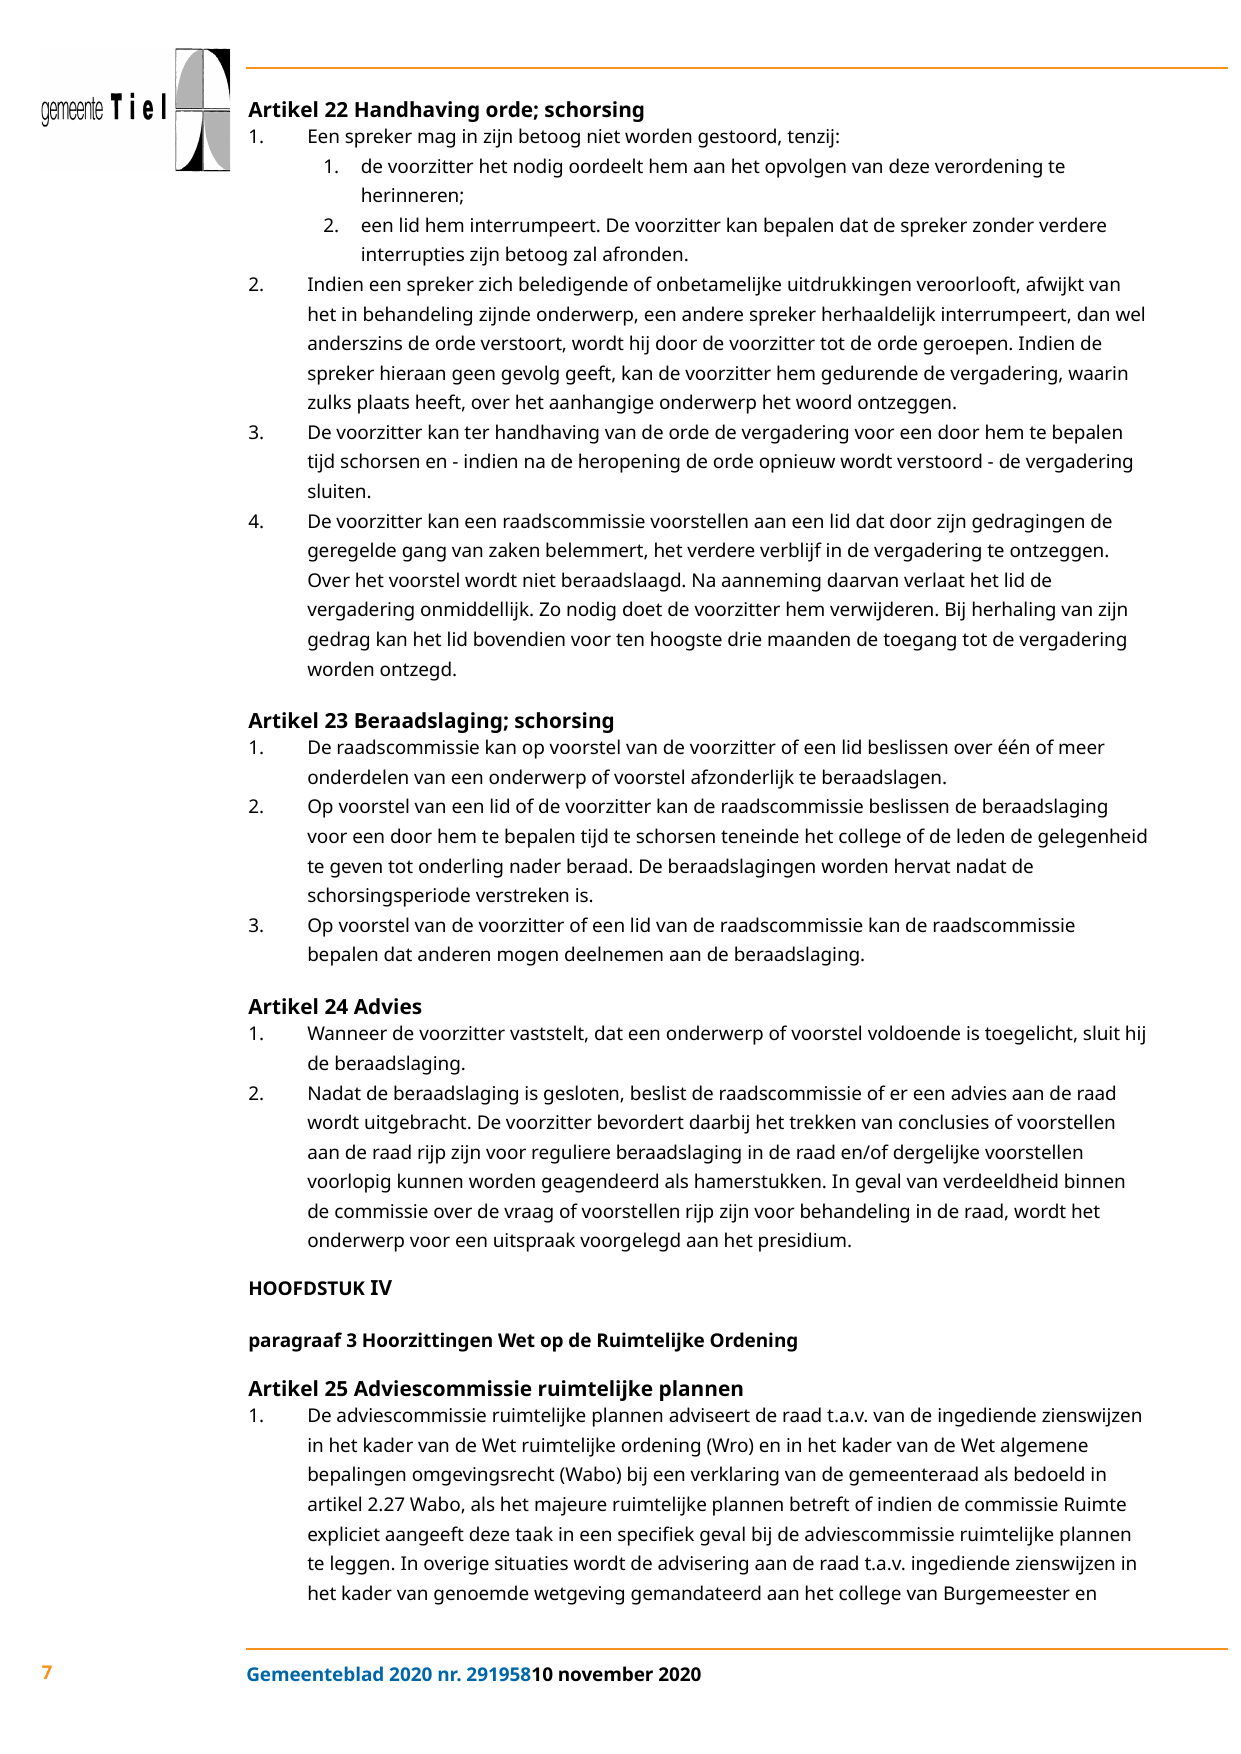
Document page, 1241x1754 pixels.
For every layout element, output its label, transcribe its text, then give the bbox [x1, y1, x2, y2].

list Wanneer de voorzitter vaststelt, dat een onderwerp of voorstel voldoende is toegelicht, sluit hij de beraadslaging. [248, 1021, 1152, 1076]
list Nadat de beraadslaging is gesloten, beslist de raadscommissie of er een advies aan de raad wordt uitgebracht. De voorzitter bevordert daarbij het trekken van conclusies of voorstellen aan de raad rijp zijn voor reguliere beraadslaging in de raad en/of dergelijke voorstellen voorlopig kunnen worden geagendeerd als hamerstukken. In geval van verdeeldheid binnen de commissie over de vraag of voorstellen rijp zijn voor behandeling in de raad, wordt het onderwerp voor een uitspraak voorgelegd aan het presidium. [248, 1080, 1152, 1253]
text Artikel 24 Advies [248, 992, 1152, 1021]
list Op voorstel van een lid of de voorzitter kan de raadscommissie beslissen de beraadslaging voor een door hem te bepalen tijd te schorsen teneinde het college of de leden de gelegenheid te geven tot onderling nader beraad. De beraadslagingen worden hervat nadat de schorsingsperiode verstreken is. [248, 794, 1152, 908]
list Op voorstel van de voorzitter of een lid van de raadscommissie kan de raadscommissie bepalen dat anderen mogen deelnemen aan de beraadslaging. [248, 912, 1152, 967]
list De adviescommissie ruimtelijke plannen adviseert de raad t.a.v. van de ingediende zienswijzen in het kader van de Wet ruimtelijke ordening (Wro) en in het kader van de Wet algemene bepalingen omgevingsrecht (Wabo) bij een verklaring van de gemeenteraad als bedoeld in artikel 2.27 Wabo, als het majeure ruimtelijke plannen betreft of indien de commissie Ruimte expliciet aangeeft deze taak in een specifiek geval bij de adviescommissie ruimtelijke plannen te leggen. In overige situaties wordt de advisering aan de raad t.a.v. ingediende zienswijzen in het kader van genoemde wetgeving gemandateerd aan het college van Burgemeester en [248, 1402, 1152, 1606]
text HOOFDSTUK IV [248, 1273, 1152, 1302]
list De raadscommissie kan op voorstel van de voorzitter of een lid beslissen over één of meer onderdelen van een onderwerp of voorstel afzonderlijk te beraadslagen. [248, 734, 1152, 790]
picture [41, 47, 231, 172]
text Artikel 25 Adviescommissie ruimtelijke plannen [248, 1374, 1152, 1402]
list een lid hem interrumpeert. De voorzitter kan bepalen dat de spreker zonder verdere interrupties zijn betoog zal afronden. [323, 212, 1152, 267]
list Indien een spreker zich beledigende of onbetamelijke uitdrukkingen veroorlooft, afwijkt van het in behandeling zijnde onderwerp, een andere spreker herhaaldelijk interrumpeert, dan wel anderszins de orde verstoort, wordt hij door de voorzitter tot de orde geroepen. Indien de spreker hieraan geen gevolg geeft, kan de voorzitter hem gedurende de vergadering, waarin zulks plaats heeft, over het aanhangige onderwerp het woord ontzeggen. [248, 271, 1152, 415]
text paragraaf 3 Hoorzittingen Wet op de Ruimtelijke Ordening [248, 1327, 1152, 1353]
text Artikel 22 Handhaving orde; schorsing [248, 95, 1152, 123]
text Artikel 23 Beraadslaging; schorsing [248, 706, 1152, 734]
list de voorzitter het nodig oordeelt hem aan het opvolgen van deze verordening te herinneren; [323, 153, 1152, 208]
list Een spreker mag in zijn betoog niet worden gestoord, tenzij: [248, 123, 1152, 149]
list De voorzitter kan ter handhaving van de orde de vergadering voor een door hem te bepalen tijd schorsen en - indien na de heropening de orde opnieuw wordt verstoord - de vergadering sluiten. [248, 419, 1152, 504]
list De voorzitter kan een raadscommissie voorstellen aan een lid dat door zijn gedragingen de geregelde gang van zaken belemmert, het verdere verblijf in de vergadering te ontzeggen. Over het voorstel wordt niet beraadslaagd. Na aanneming daarvan verlaat het lid de vergadering onmiddellijk. Zo nodig doet de voorzitter hem verwijderen. Bij herhaling van zijn gedrag kan het lid bovendien voor ten hoogste drie maanden de toegang tot de vergadering worden ontzegd. [248, 508, 1152, 681]
